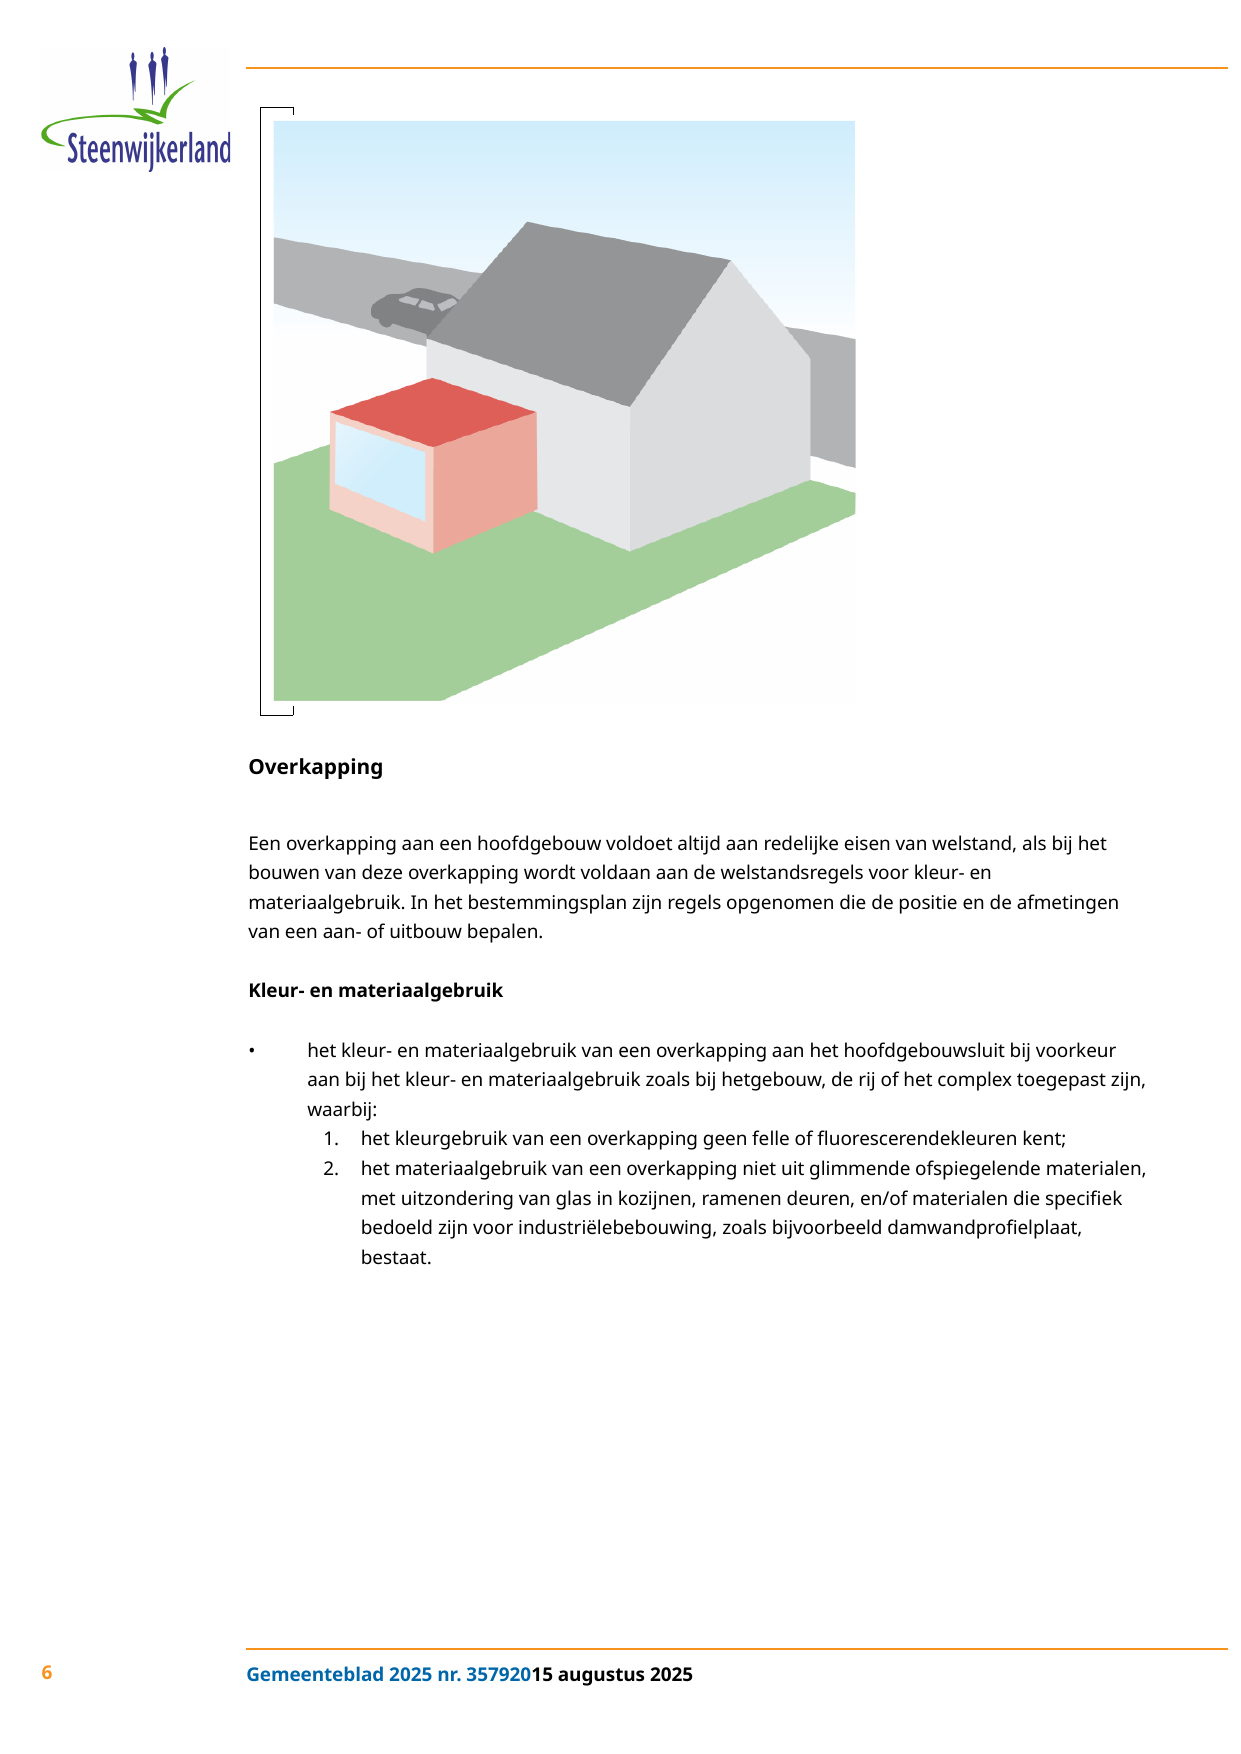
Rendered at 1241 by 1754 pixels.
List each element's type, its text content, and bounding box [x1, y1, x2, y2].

table_header Kleur- en materiaalgebruik het kleur- en materiaalgebruik van een overkapping aan het hoofdgebouwsluit bij voorkeur aan bij het kleur- en materiaalgebruik zoals bij hetgebouw, de rij of het complex toegepast zijn, waarbij: het kleurgebruik van een overkapping geen felle of fluorescerendekleuren kent; het materiaalgebruik van een overkapping niet uit glimmende ofspiegelende materialen, met uitzondering van glas in kozijnen, ramenen deuren, en/of materialen die specifiek bedoeld zijn voor industriëlebebouwing, zoals bijvoorbeeld damwandprofielplaat, bestaat. [248, 978, 1152, 1270]
text Overkapping [248, 752, 1152, 780]
picture [41, 47, 231, 172]
text Een overkapping aan een hoofdgebouw voldoet altijd aan redelijke eisen van welstand, als bij het bouwen van deze overkapping wordt voldaan aan de welstandsregels voor kleur- en materiaalgebruik. In het bestemmingsplan zijn regels opgenomen die de positie en de afmetingen van een aan- of uitbouw bepalen. [248, 830, 1152, 944]
picture [268, 115, 860, 706]
